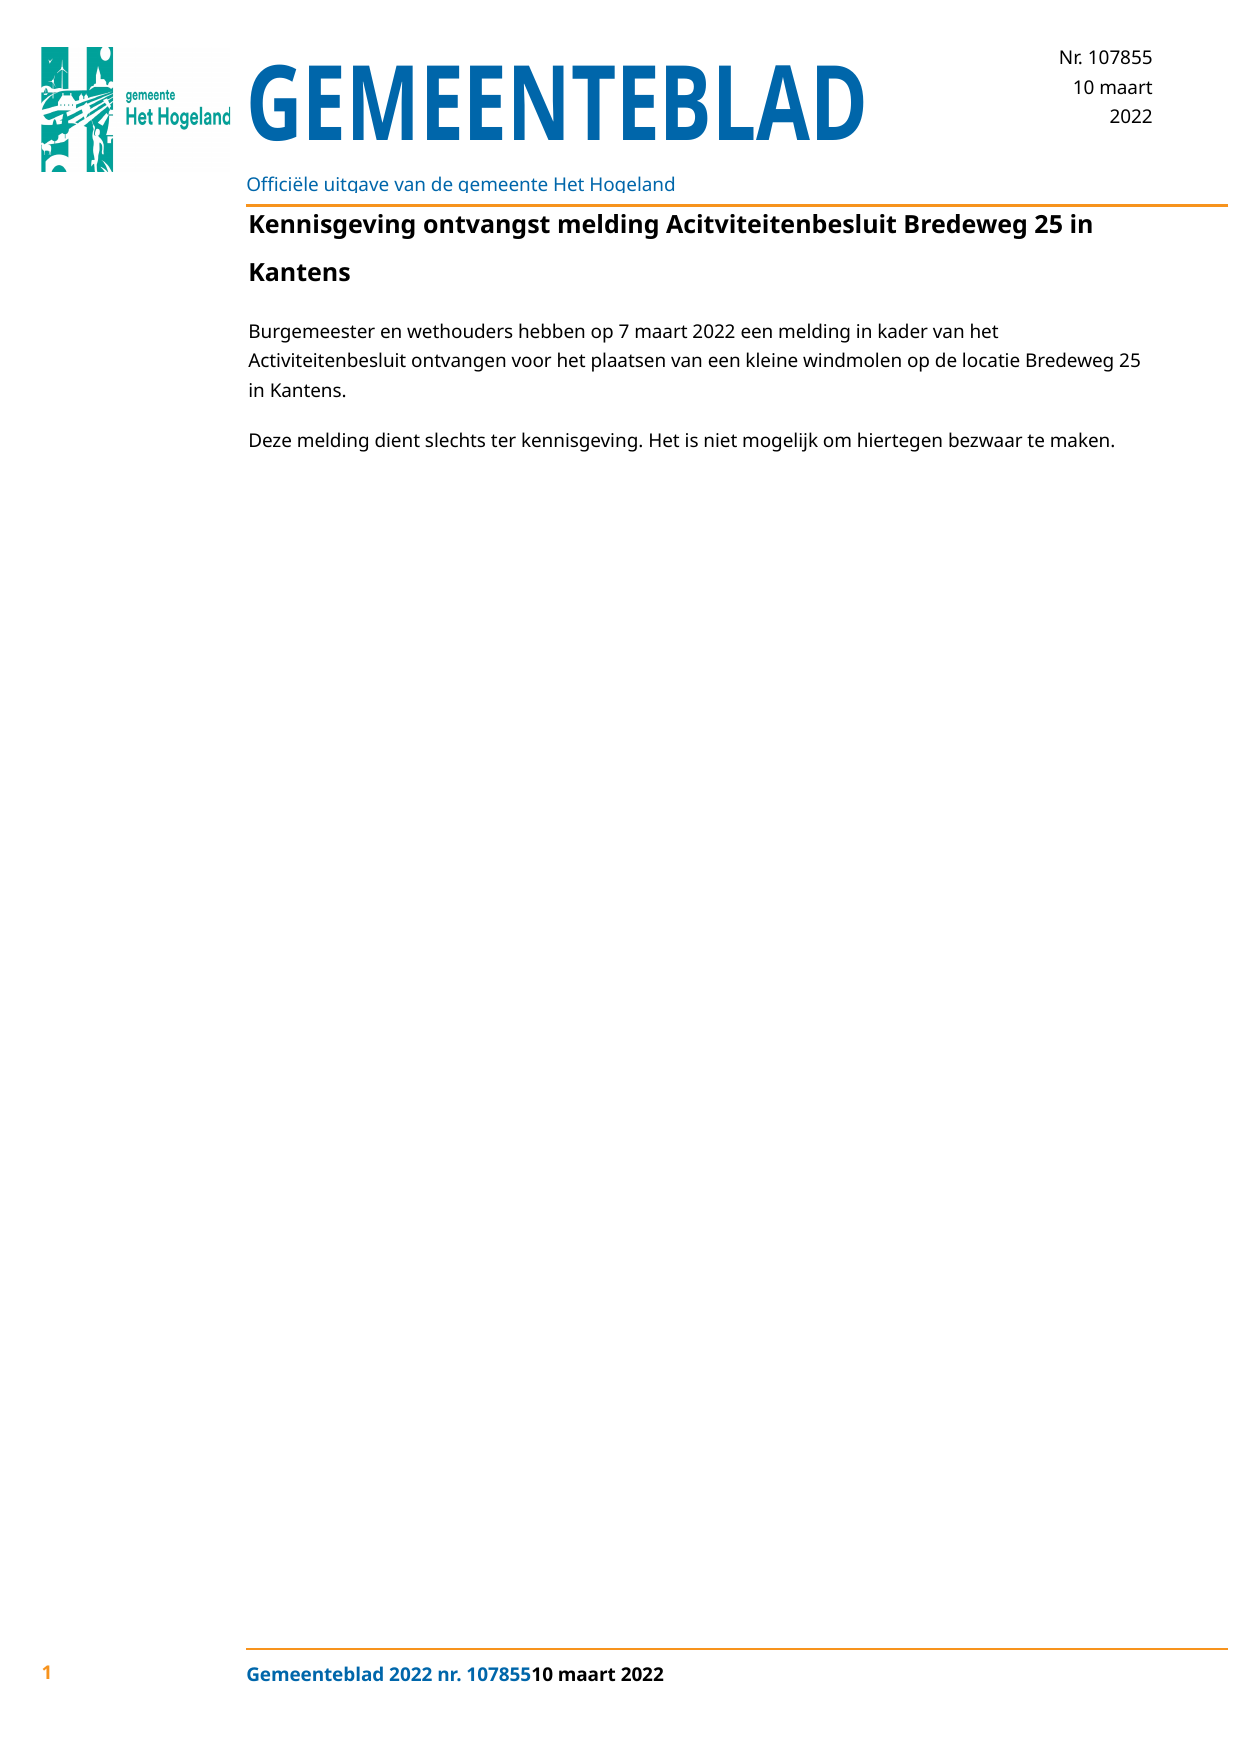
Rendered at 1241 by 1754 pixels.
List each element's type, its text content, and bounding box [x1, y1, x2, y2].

picture [41, 47, 231, 172]
text Burgemeester en wethouders hebben op 7 maart 2022 een melding in kader van het Activiteitenbesluit ontvangen voor het plaatsen van een kleine windmolen op de locatie Bredeweg 25 in Kantens. [248, 318, 1152, 403]
text Kennisgeving ontvangst melding Acitviteitenbesluit Bredeweg 25 in Kantens [248, 207, 1152, 288]
text Deze melding dient slechts ter kennisgeving. Het is niet mogelijk om hiertegen bezwaar te maken. [248, 427, 1152, 453]
